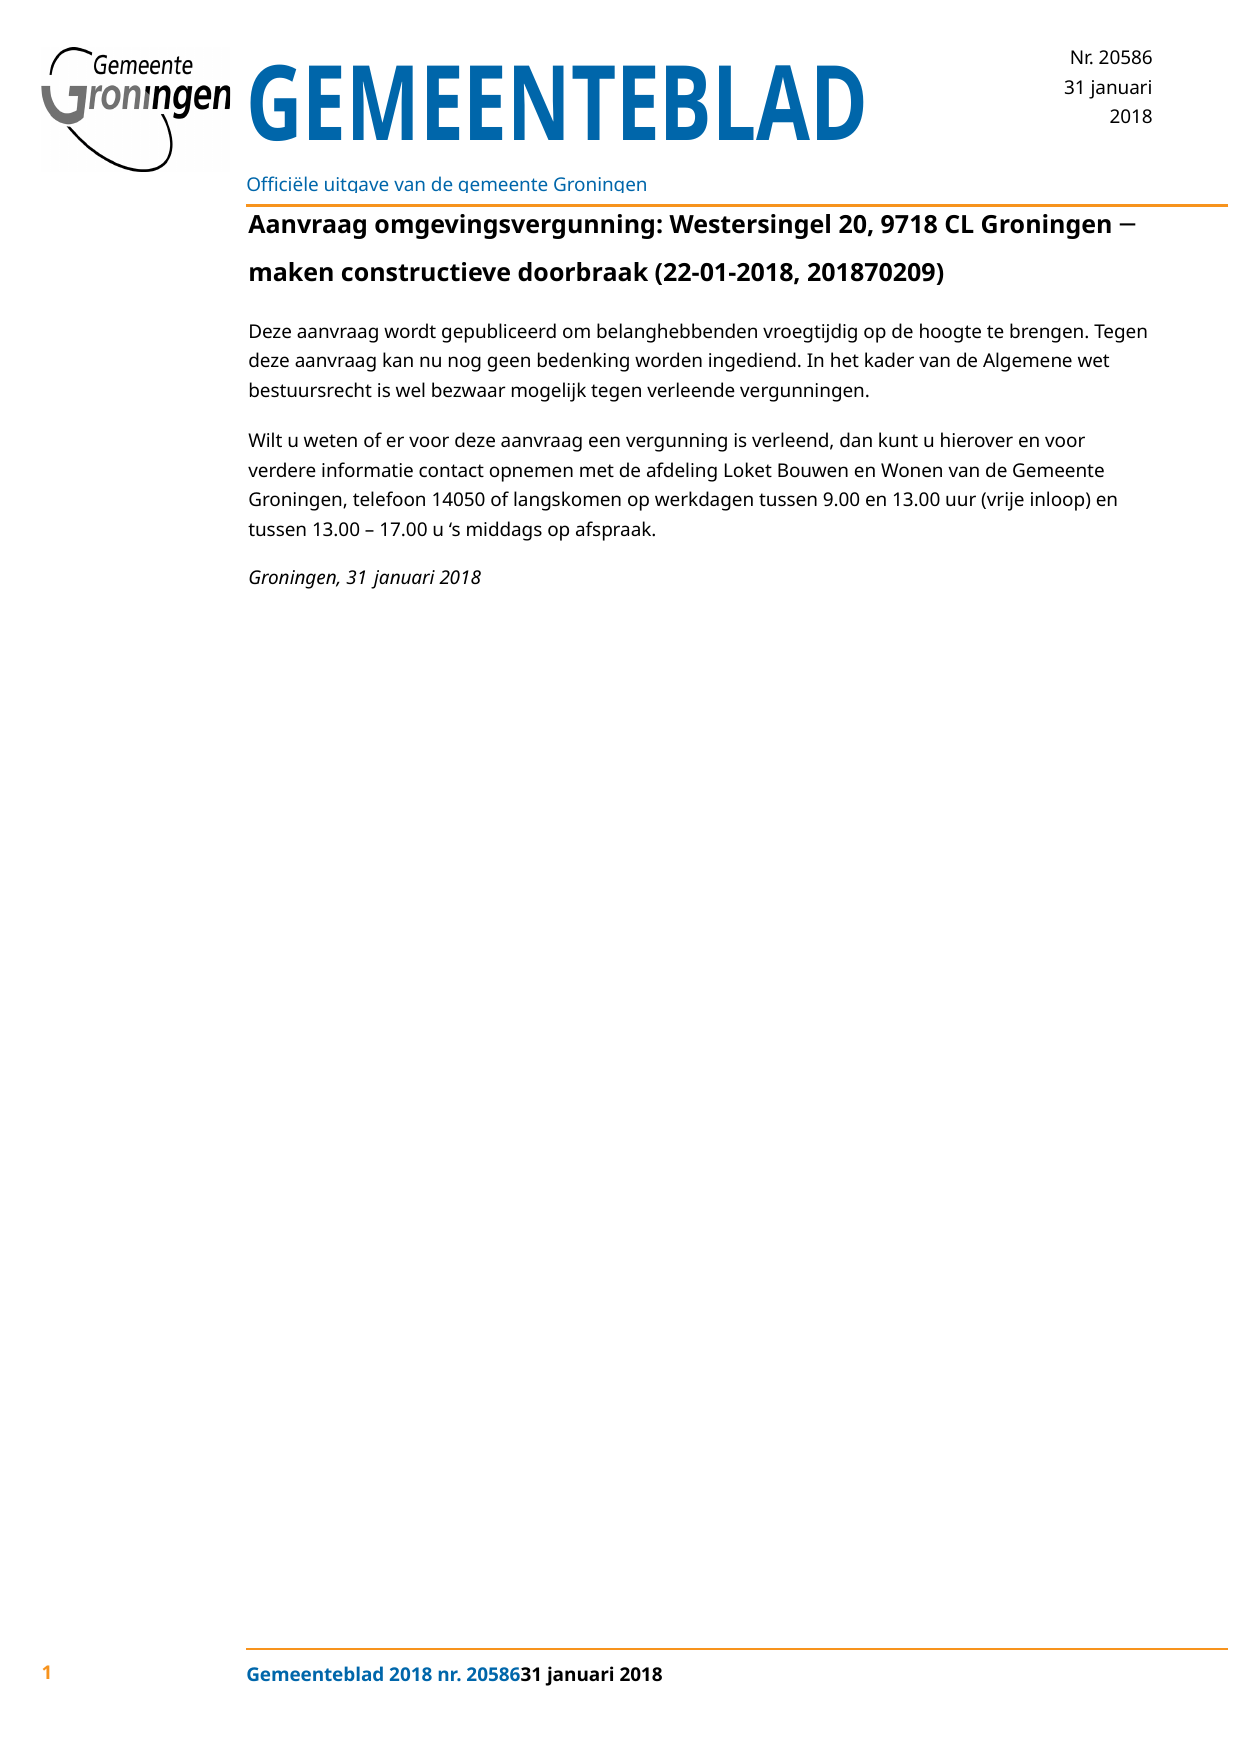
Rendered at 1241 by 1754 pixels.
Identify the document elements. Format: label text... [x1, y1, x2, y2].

text Aanvraag omgevingsvergunning: Westersingel 20, 9718 CL Groningen ─ maken constructieve doorbraak (22-01-2018, 201870209) [248, 207, 1152, 288]
text Groningen, 31 januari 2018 [248, 564, 1152, 590]
text Wilt u weten of er voor deze aanvraag een vergunning is verleend, dan kunt u hierover en voor verdere informatie contact opnemen met de afdeling Loket Bouwen en Wonen van de Gemeente Groningen, telefoon 14050 of langskomen op werkdagen tussen 9.00 en 13.00 uur (vrije inloop) en tussen 13.00 – 17.00 u ‘s middags op afspraak. [248, 427, 1152, 542]
picture [41, 47, 231, 172]
text Deze aanvraag wordt gepubliceerd om belanghebbenden vroegtijdig op de hoogte te brengen. Tegen deze aanvraag kan nu nog geen bedenking worden ingediend. In het kader van de Algemene wet bestuursrecht is wel bezwaar mogelijk tegen verleende vergunningen. [248, 318, 1152, 403]
